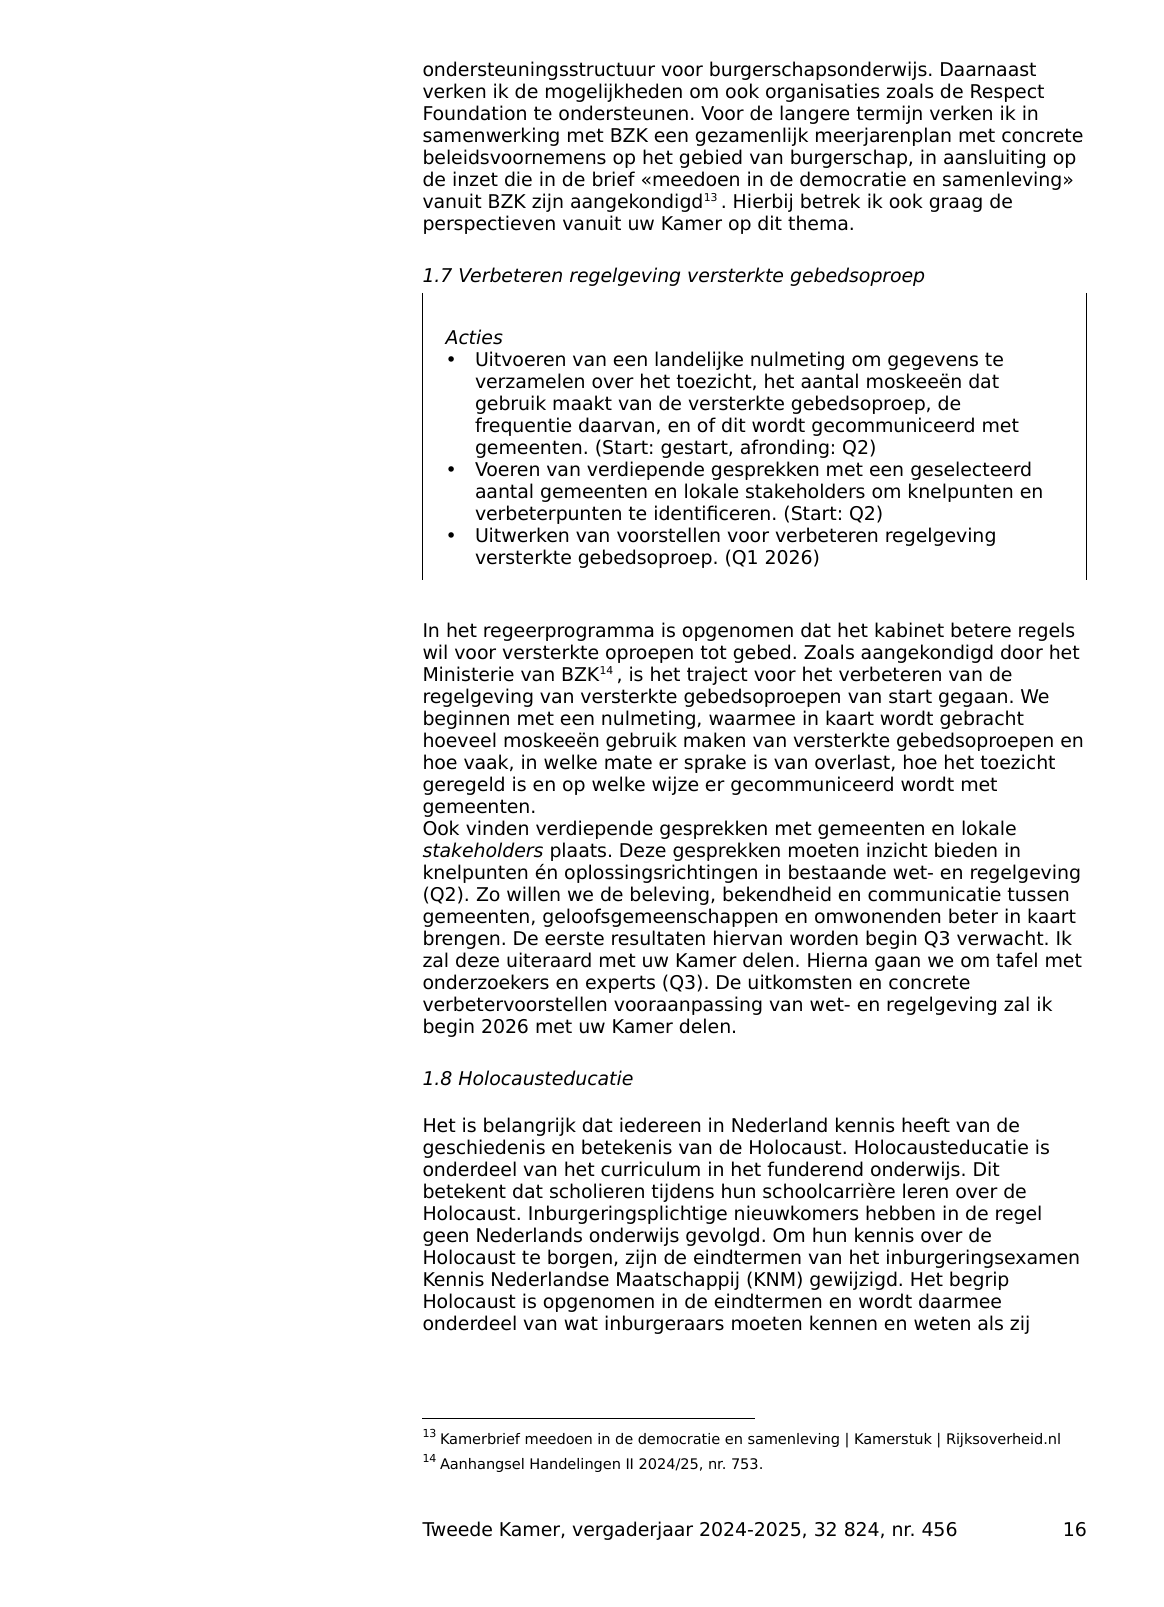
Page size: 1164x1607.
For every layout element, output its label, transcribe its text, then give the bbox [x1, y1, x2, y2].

text Het is belangrijk dat iedereen in Nederland kennis heeft van de geschiedenis en betekenis van de Holocaust. Holocausteducatie is onderdeel van het curriculum in het funderend onderwijs. Dit betekent dat scholieren tijdens hun schoolcarrière leren over de Holocaust. Inburgeringsplichtige nieuwkomers hebben in de regel geen Nederlands onderwijs gevolgd. Om hun kennis over de Holocaust te borgen, zijn de eindtermen van het inburgeringsexamen Kennis Nederlandse Maatschappij (KNM) gewijzigd. Het begrip Holocaust is opgenomen in de eindtermen en wordt daarmee onderdeel van wat inburgeraars moeten kennen en weten als zij [422, 1115, 1087, 1334]
subtitle 1.8 Holocausteducatie [422, 1068, 1087, 1090]
text Aanhangsel Handelingen II 2024/25, nr. 753. [422, 1452, 1087, 1474]
table_header Acties • Uitvoeren van een landelijke nulmeting om gegevens te verzamelen over het toezicht, het aantal moskeeën dat gebruik maakt van de versterkte gebedsoproep, de frequentie daarvan, en of dit wordt gecommuniceerd met gemeenten. (Start: gestart, afronding: Q2) • Voeren van verdiepende gesprekken met een geselecteerd aantal gemeenten en lokale stakeholders om knelpunten en verbeterpunten te identificeren. (Start: Q2) • Uitwerken van voorstellen voor verbeteren regelgeving versterkte gebedsoproep. (Q1 2026) [423, 293, 1086, 580]
text Ook vinden verdiepende gesprekken met gemeenten en lokale stakeholders plaats. Deze gesprekken moeten inzicht bieden in knelpunten én oplossingsrichtingen in bestaande wet- en regelgeving (Q2). Zo willen we de beleving, bekendheid en communicatie tussen gemeenten, geloofsgemeenschappen en omwonenden beter in kaart brengen. De eerste resultaten hiervan worden begin Q3 verwacht. Ik zal deze uiteraard met uw Kamer delen. Hierna gaan we om tafel met onderzoekers en experts (Q3). De uitkomsten en concrete verbetervoorstellen vooraanpassing van wet- en regelgeving zal ik begin 2026 met uw Kamer delen. [422, 818, 1087, 1038]
subtitle 1.7 Verbeteren regelgeving versterkte gebedsoproep [422, 265, 1087, 287]
text In het regeerprogramma is opgenomen dat het kabinet betere regels wil voor versterkte oproepen tot gebed. Zoals aangekondigd door het Ministerie van BZK, is het traject voor het verbeteren van de regelgeving van versterkte gebedsoproepen van start gegaan. We beginnen met een nulmeting, waarmee in kaart wordt gebracht hoeveel moskeeën gebruik maken van versterkte gebedsoproepen en hoe vaak, in welke mate er sprake is van overlast, hoe het toezicht geregeld is en op welke wijze er gecommuniceerd wordt met gemeenten. [422, 620, 1087, 818]
text Kamerbrief meedoen in de democratie en samenleving | Kamerstuk | Rijksoverheid.nl [422, 1427, 1087, 1449]
text ondersteuningsstructuur voor burgerschapsonderwijs. Daarnaast verken ik de mogelijkheden om ook organisaties zoals de Respect Foundation te ondersteunen. Voor de langere termijn verken ik in samenwerking met BZK een gezamenlijk meerjarenplan met concrete beleidsvoornemens op het gebied van burgerschap, in aansluiting op de inzet die in de brief «meedoen in de democratie en samenleving» vanuit BZK zijn aangekondigd. Hierbij betrek ik ook graag de perspectieven vanuit uw Kamer op dit thema. [422, 59, 1087, 235]
